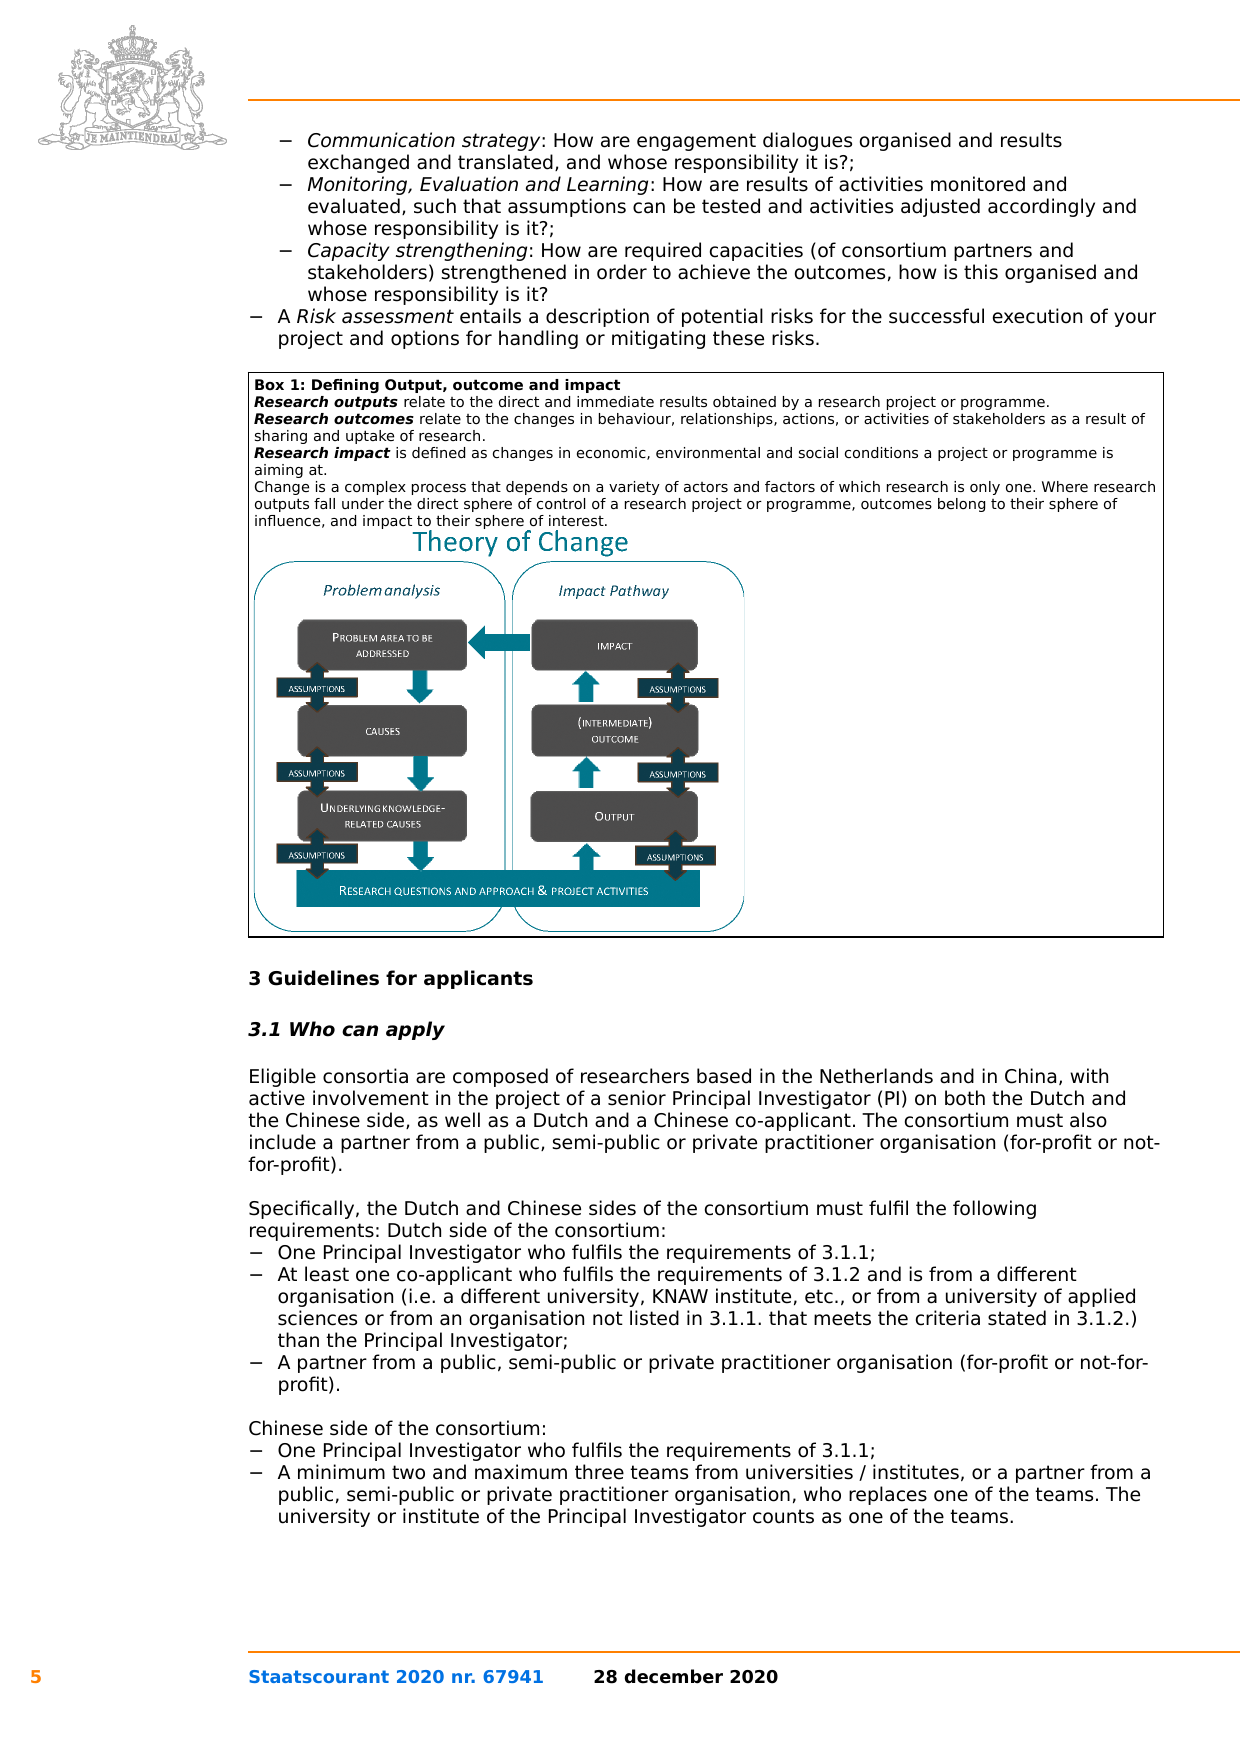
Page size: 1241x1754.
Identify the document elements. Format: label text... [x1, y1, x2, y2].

text Specifically, the Dutch and Chinese sides of the consortium must fulfil the following requirements: Dutch side of the consortium: [248, 1198, 1163, 1242]
table_header Box 1: Defining Output, outcome and impact Research outputs relate to the direct and immediate results obtained by a research project or programme. Research outcomes relate to the changes in behaviour, relationships, actions, or activities of stakeholders as a result of sharing and uptake of research. Research impact is defined as changes in economic, environmental and social conditions a project or programme is aiming at. Change is a complex process that depends on a variety of actors and factors of which research is only one. Where research outputs fall under the direct sphere of control of a research project or programme, outcomes belong to their sphere of influence, and impact to their sphere of interest. [249, 373, 1163, 936]
text − A partner from a public, semi-public or private practitioner organisation (for-profit or not-for- profit). [248, 1352, 1163, 1396]
text Chinese side of the consortium: [248, 1418, 1163, 1440]
text − At least one co-applicant who fulfils the requirements of 3.1.2 and is from a different organisation (i.e. a different university, KNAW institute, etc., or from a university of applied sciences or from an organisation not listed in 3.1.1. that meets the criteria stated in 3.1.2.) than the Principal Investigator; [248, 1264, 1163, 1352]
text − Capacity strengthening: How are required capacities (of consortium partners and stakeholders) strengthened in order to achieve the outcomes, how is this organised and whose responsibility is it? [278, 240, 1163, 306]
subtitle 3.1 Who can apply [248, 1019, 1163, 1041]
text − One Principal Investigator who fulfils the requirements of 3.1.1; [248, 1440, 1163, 1462]
picture [253, 530, 745, 932]
text − A minimum two and maximum three teams from universities / institutes, or a partner from a public, semi-public or private practitioner organisation, who replaces one of the teams. The university or institute of the Principal Investigator counts as one of the teams. [248, 1462, 1163, 1528]
picture [38, 25, 227, 150]
subtitle 3 Guidelines for applicants [248, 967, 1163, 989]
text − A Risk assessment entails a description of potential risks for the successful execution of your project and options for handling or mitigating these risks. [248, 306, 1163, 350]
text − Communication strategy: How are engagement dialogues organised and results exchanged and translated, and whose responsibility it is?; [278, 130, 1163, 174]
text − One Principal Investigator who fulfils the requirements of 3.1.1; [248, 1242, 1163, 1264]
text Eligible consortia are composed of researchers based in the Netherlands and in China, with active involvement in the project of a senior Principal Investigator (PI) on both the Dutch and the Chinese side, as well as a Dutch and a Chinese co-applicant. The consortium must also include a partner from a public, semi-public or private practitioner organisation (for-profit or not-for-profit). [248, 1066, 1163, 1176]
text − Monitoring, Evaluation and Learning: How are results of activities monitored and evaluated, such that assumptions can be tested and activities adjusted accordingly and whose responsibility is it?; [278, 174, 1163, 240]
